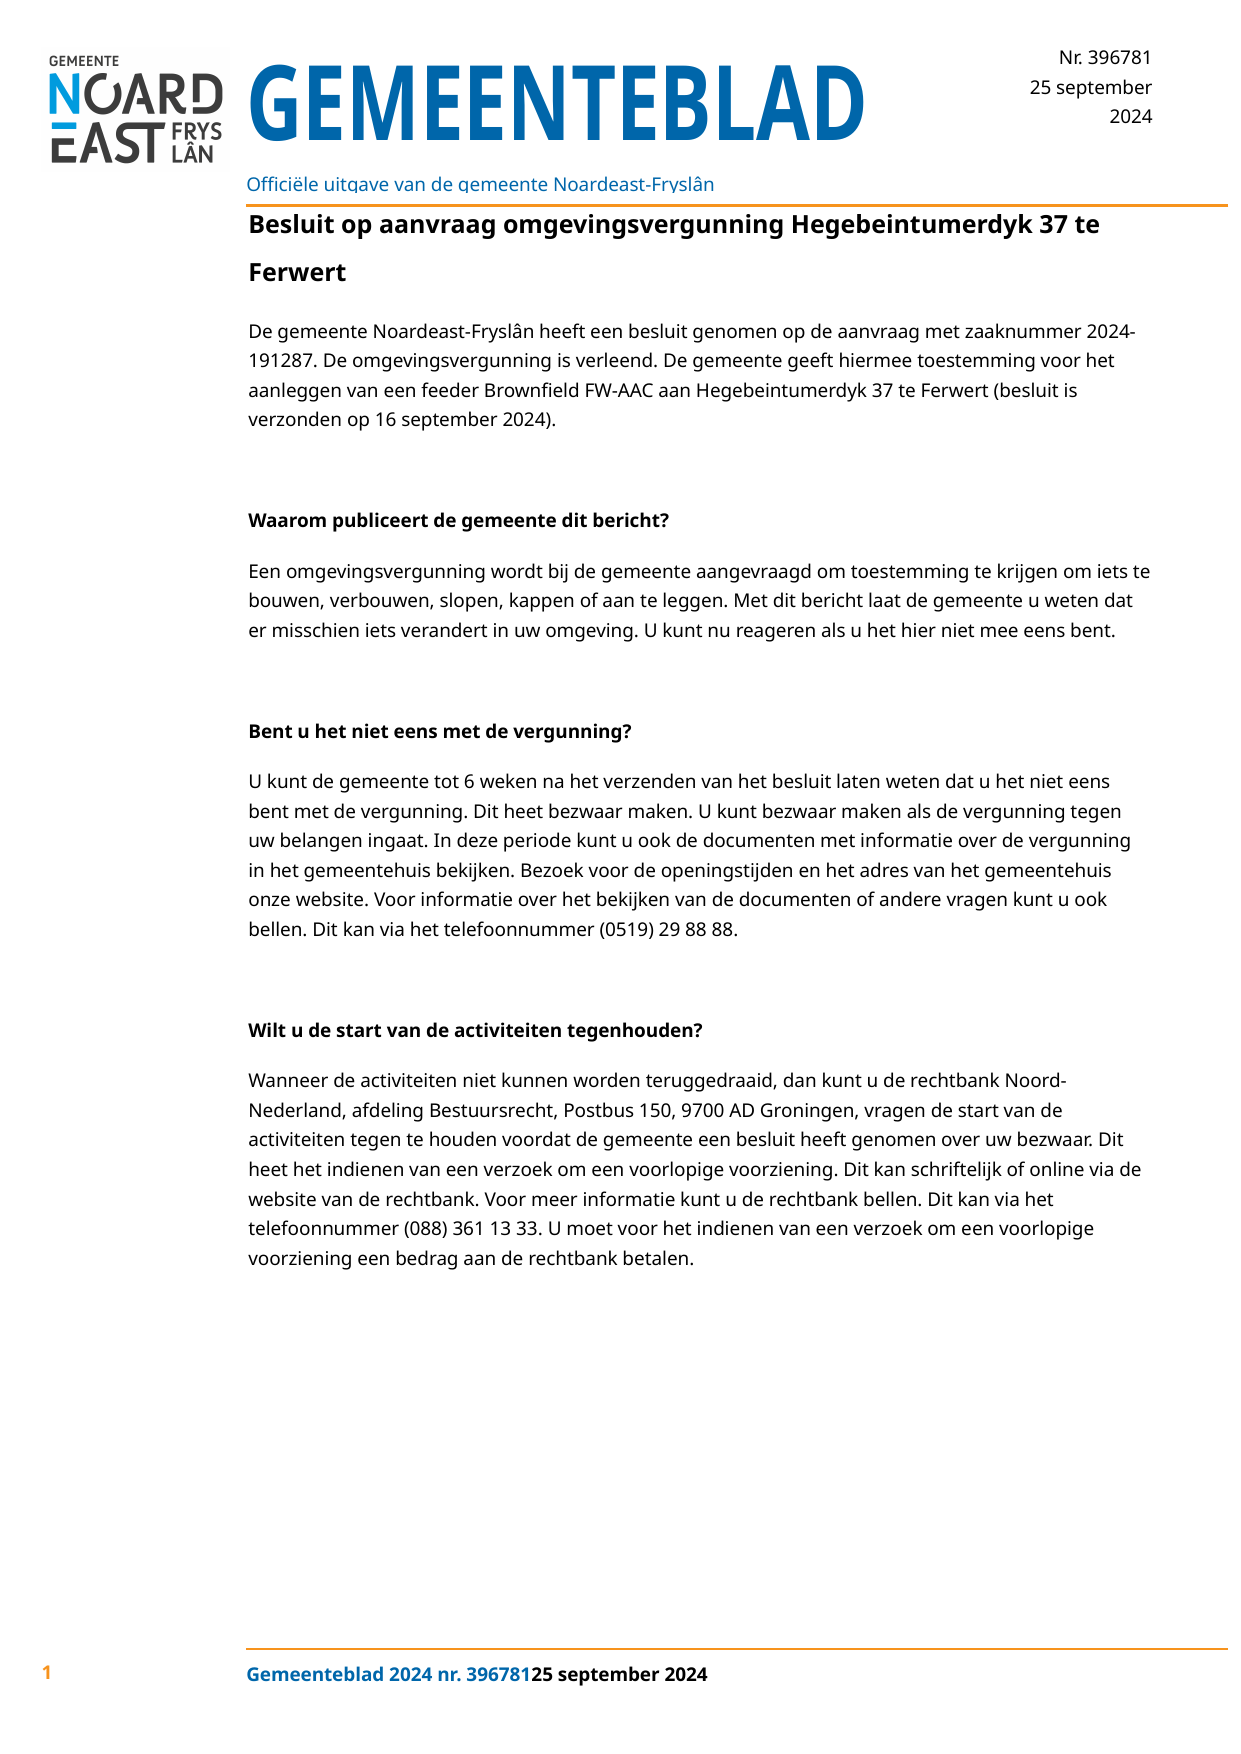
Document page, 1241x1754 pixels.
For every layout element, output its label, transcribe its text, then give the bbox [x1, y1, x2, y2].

text Waarom publiceert de gemeente dit bericht? [248, 507, 1152, 533]
text Wilt u de start van de activiteiten tegenhouden? [248, 1017, 1152, 1043]
text U kunt de gemeente tot 6 weken na het verzenden van het besluit laten weten dat u het niet eens bent met de vergunning. Dit heet bezwaar maken. U kunt bezwaar maken als de vergunning tegen uw belangen ingaat. In deze periode kunt u ook de documenten met informatie over de vergunning in het gemeentehuis bekijken. Bezoek voor de openingstijden en het adres van het gemeentehuis onze website. Voor informatie over het bekijken van de documenten of andere vragen kunt u ook bellen. Dit kan via het telefoonnummer (0519) 29 88 88. [248, 768, 1152, 942]
text Besluit op aanvraag omgevingsvergunning Hegebeintumerdyk 37 te Ferwert [248, 207, 1152, 288]
text Bent u het niet eens met de vergunning? [248, 718, 1152, 744]
text Een omgevingsvergunning wordt bij de gemeente aangevraagd om toestemming te krijgen om iets te bouwen, verbouwen, slopen, kappen of aan te leggen. Met dit bericht laat de gemeente u weten dat er misschien iets verandert in uw omgeving. U kunt nu reageren als u het hier niet mee eens bent. [248, 558, 1152, 643]
picture [41, 47, 231, 172]
text Wanneer de activiteiten niet kunnen worden teruggedraaid, dan kunt u de rechtbank Noord-Nederland, afdeling Bestuursrecht, Postbus 150, 9700 AD Groningen, vragen de start van de activiteiten tegen te houden voordat de gemeente een besluit heeft genomen over uw bezwaar. Dit heet het indienen van een verzoek om een voorlopige voorziening. Dit kan schriftelijk of online via de website van de rechtbank. Voor meer informatie kunt u de rechtbank bellen. Dit kan via het telefoonnummer (088) 361 13 33. U moet voor het indienen van een verzoek om een voorlopige voorziening een bedrag aan de rechtbank betalen. [248, 1067, 1152, 1271]
text De gemeente Noardeast-Fryslân heeft een besluit genomen op de aanvraag met zaaknummer 2024-191287. De omgevingsvergunning is verleend. De gemeente geeft hiermee toestemming voor het aanleggen van een feeder Brownfield FW-AAC aan Hegebeintumerdyk 37 te Ferwert (besluit is verzonden op 16 september 2024). [248, 318, 1152, 432]
